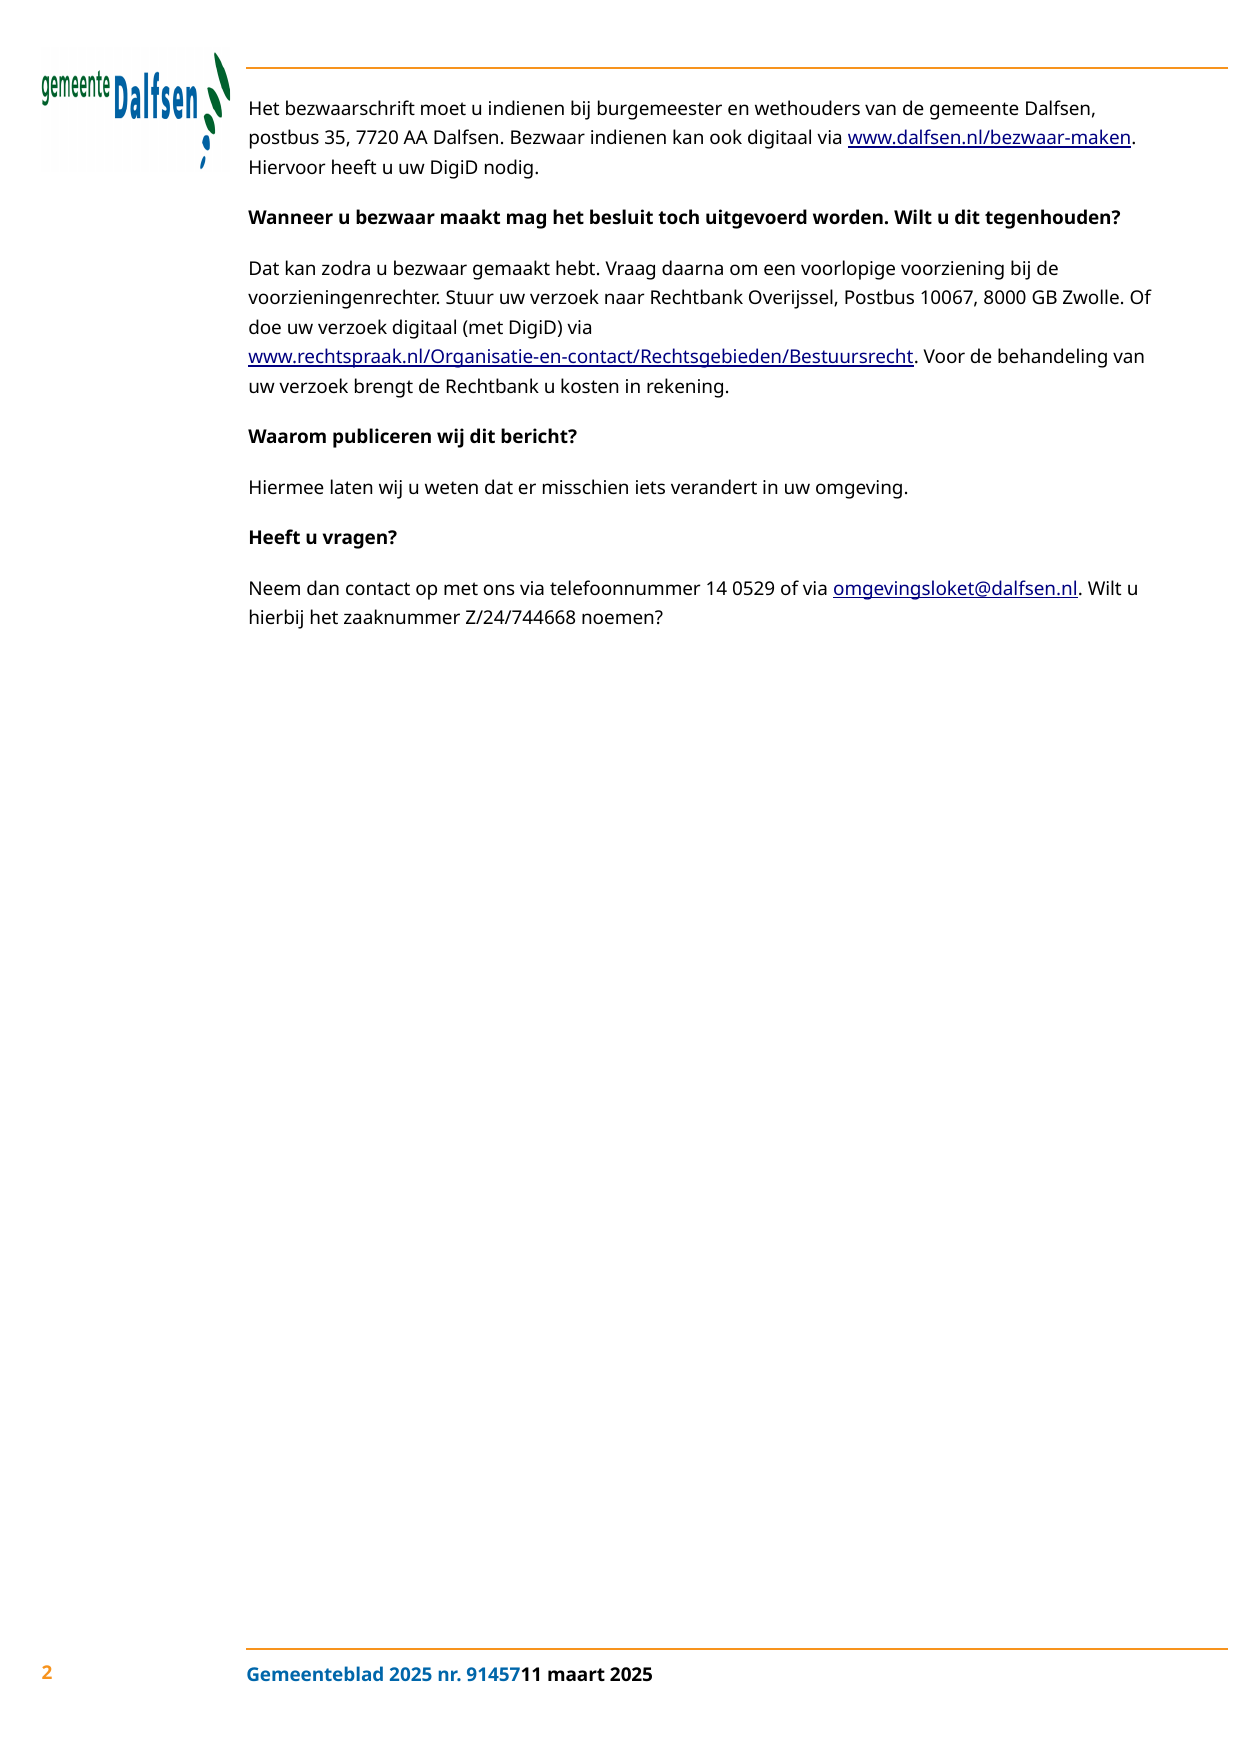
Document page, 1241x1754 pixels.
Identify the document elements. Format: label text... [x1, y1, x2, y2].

text Wanneer u bezwaar maakt mag het besluit toch uitgevoerd worden. Wilt u dit tegenhouden? [248, 204, 1152, 230]
text Waarom publiceren wij dit bericht? [248, 423, 1152, 449]
text Heeft u vragen? [248, 524, 1152, 550]
text Het bezwaarschrift moet u indienen bij burgemeester en wethouders van de gemeente Dalfsen, postbus 35, 7720 AA Dalfsen. Bezwaar indienen kan ook digitaal via www.dalfsen.nl/bezwaar-maken. Hiervoor heeft u uw DigiD nodig. [248, 95, 1152, 180]
picture [41, 47, 231, 172]
text Neem dan contact op met ons via telefoonnummer 14 0529 of via omgevingsloket@dalfsen.nl. Wilt u hierbij het zaaknummer Z/24/744668 noemen? [248, 575, 1152, 630]
text Dat kan zodra u bezwaar gemaakt hebt. Vraag daarna om een voorlopige voorziening bij de voorzieningenrechter. Stuur uw verzoek naar Rechtbank Overijssel, Postbus 10067, 8000 GB Zwolle. Of doe uw verzoek digitaal (met DigiD) via www.rechtspraak.nl/Organisatie-en-contact/Rechtsgebieden/Bestuursrecht. Voor de behandeling van uw verzoek brengt de Rechtbank u kosten in rekening. [248, 255, 1152, 399]
text Hiermee laten wij u weten dat er misschien iets verandert in uw omgeving. [248, 474, 1152, 500]
